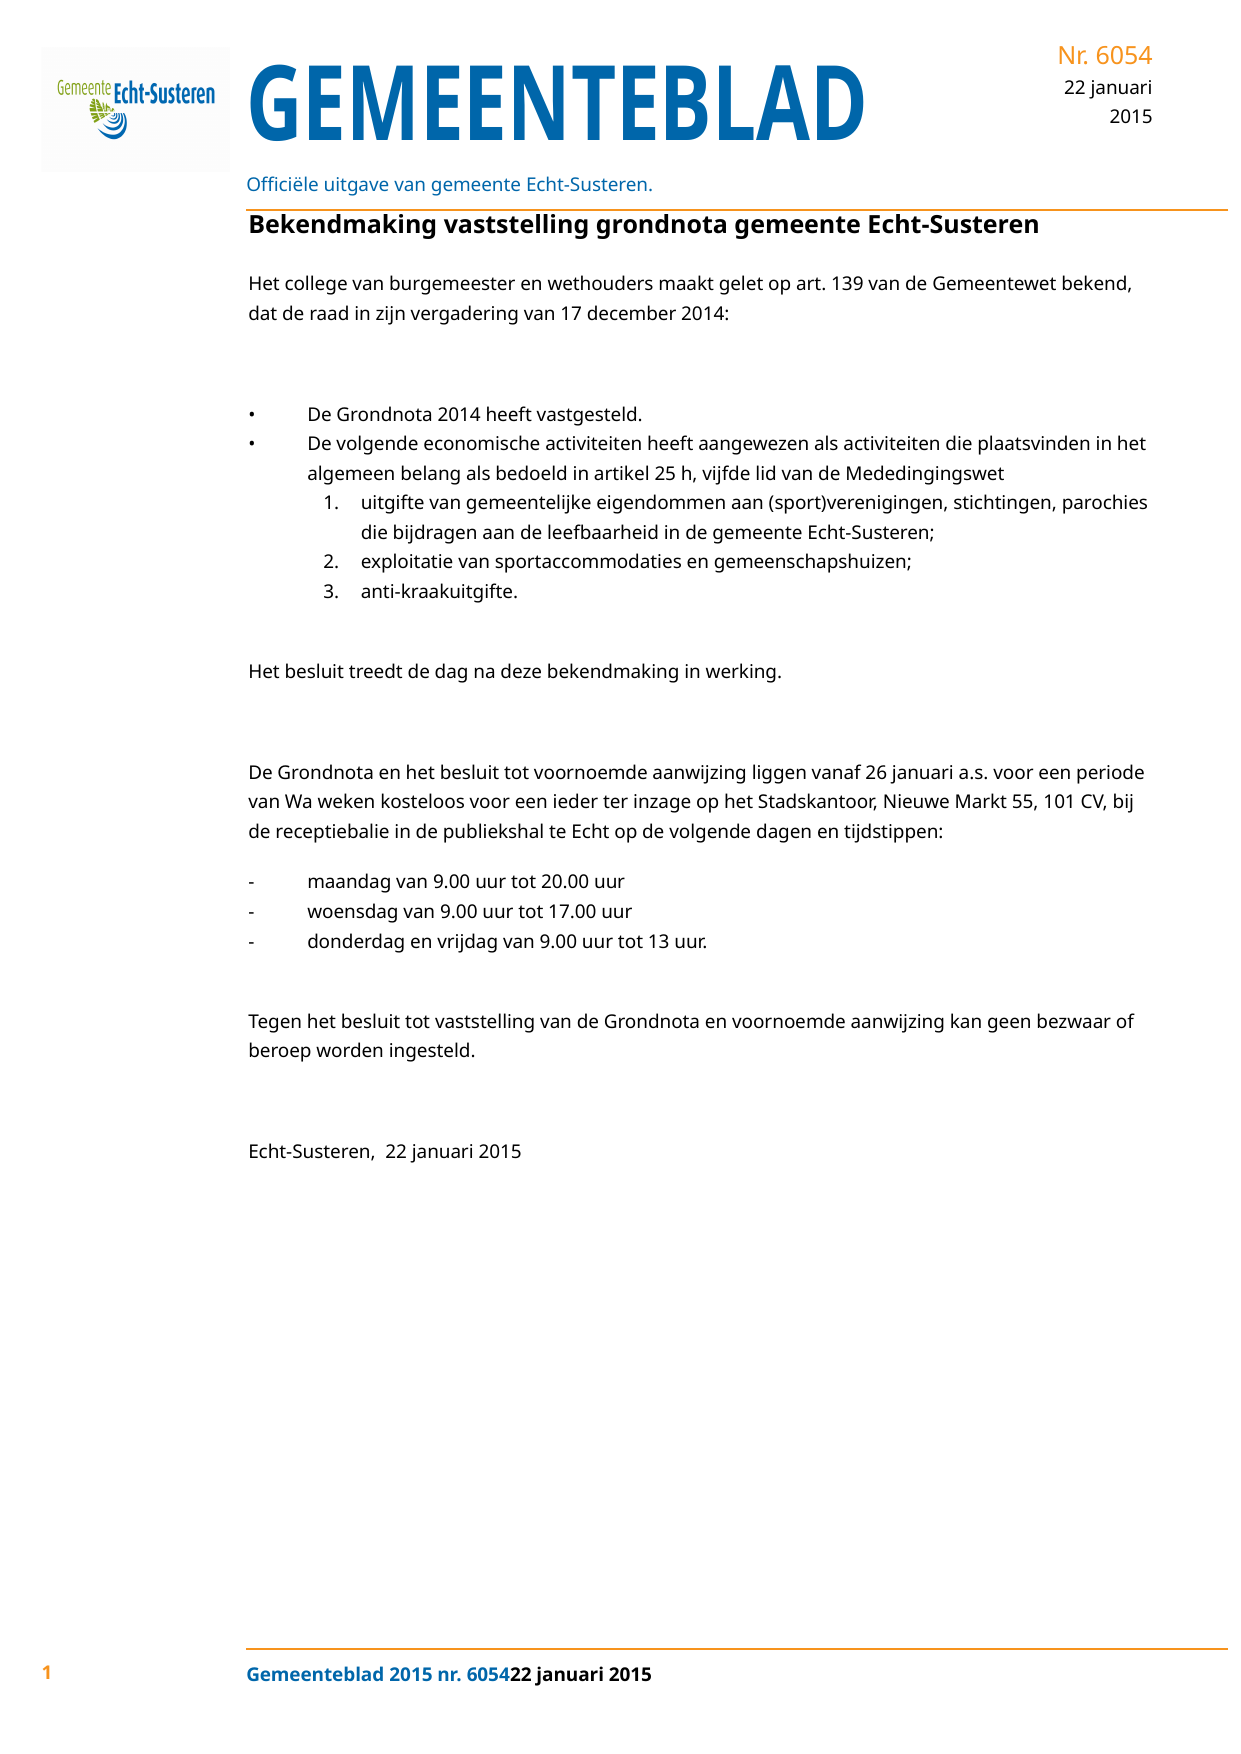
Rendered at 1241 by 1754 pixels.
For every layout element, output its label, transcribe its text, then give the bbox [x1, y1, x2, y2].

list woensdag van 9.00 uur tot 17.00 uur [248, 898, 1152, 924]
text Het college van burgemeester en wethouders maakt gelet op art. 139 van de Gemeentewet bekend, dat de raad in zijn vergadering van 17 december 2014: [248, 270, 1152, 326]
text Het besluit treedt de dag na deze bekendmaking in werking. [248, 658, 1152, 684]
text Bekendmaking vaststelling grondnota gemeente Echt-Susteren [248, 211, 1152, 241]
list anti-kraakuitgifte. [323, 578, 1152, 604]
picture [41, 47, 231, 172]
list De Grondnota 2014 heeft vastgesteld. [248, 401, 1152, 426]
text De Grondnota en het besluit tot voornoemde aanwijzing liggen vanaf 26 januari a.s. voor een periode van Wa weken kosteloos voor een ieder ter inzage op het Stadskantoor, Nieuwe Markt 55, 101 CV, bij de receptiebalie in de publiekshal te Echt op de volgende dagen en tijdstippen: [248, 759, 1152, 844]
list maandag van 9.00 uur tot 20.00 uur [248, 869, 1152, 894]
list donderdag en vrijdag van 9.00 uur tot 13 uur. [248, 928, 1152, 953]
list exploitatie van sportaccommodaties en gemeenschapshuizen; [323, 549, 1152, 574]
text Echt-Susteren, 22 januari 2015 [248, 1138, 1152, 1164]
list uitgifte van gemeentelijke eigendommen aan (sport)verenigingen, stichtingen, parochies die bijdragen aan de leefbaarheid in de gemeente Echt-Susteren; [323, 489, 1152, 545]
text Tegen het besluit tot vaststelling van de Grondnota en voornoemde aanwijzing kan geen bezwaar of beroep worden ingesteld. [248, 1008, 1152, 1063]
list De volgende economische activiteiten heeft aangewezen als activiteiten die plaatsvinden in het algemeen belang als bedoeld in artikel 25 h, vijfde lid van de Mededingingswet [248, 430, 1152, 486]
